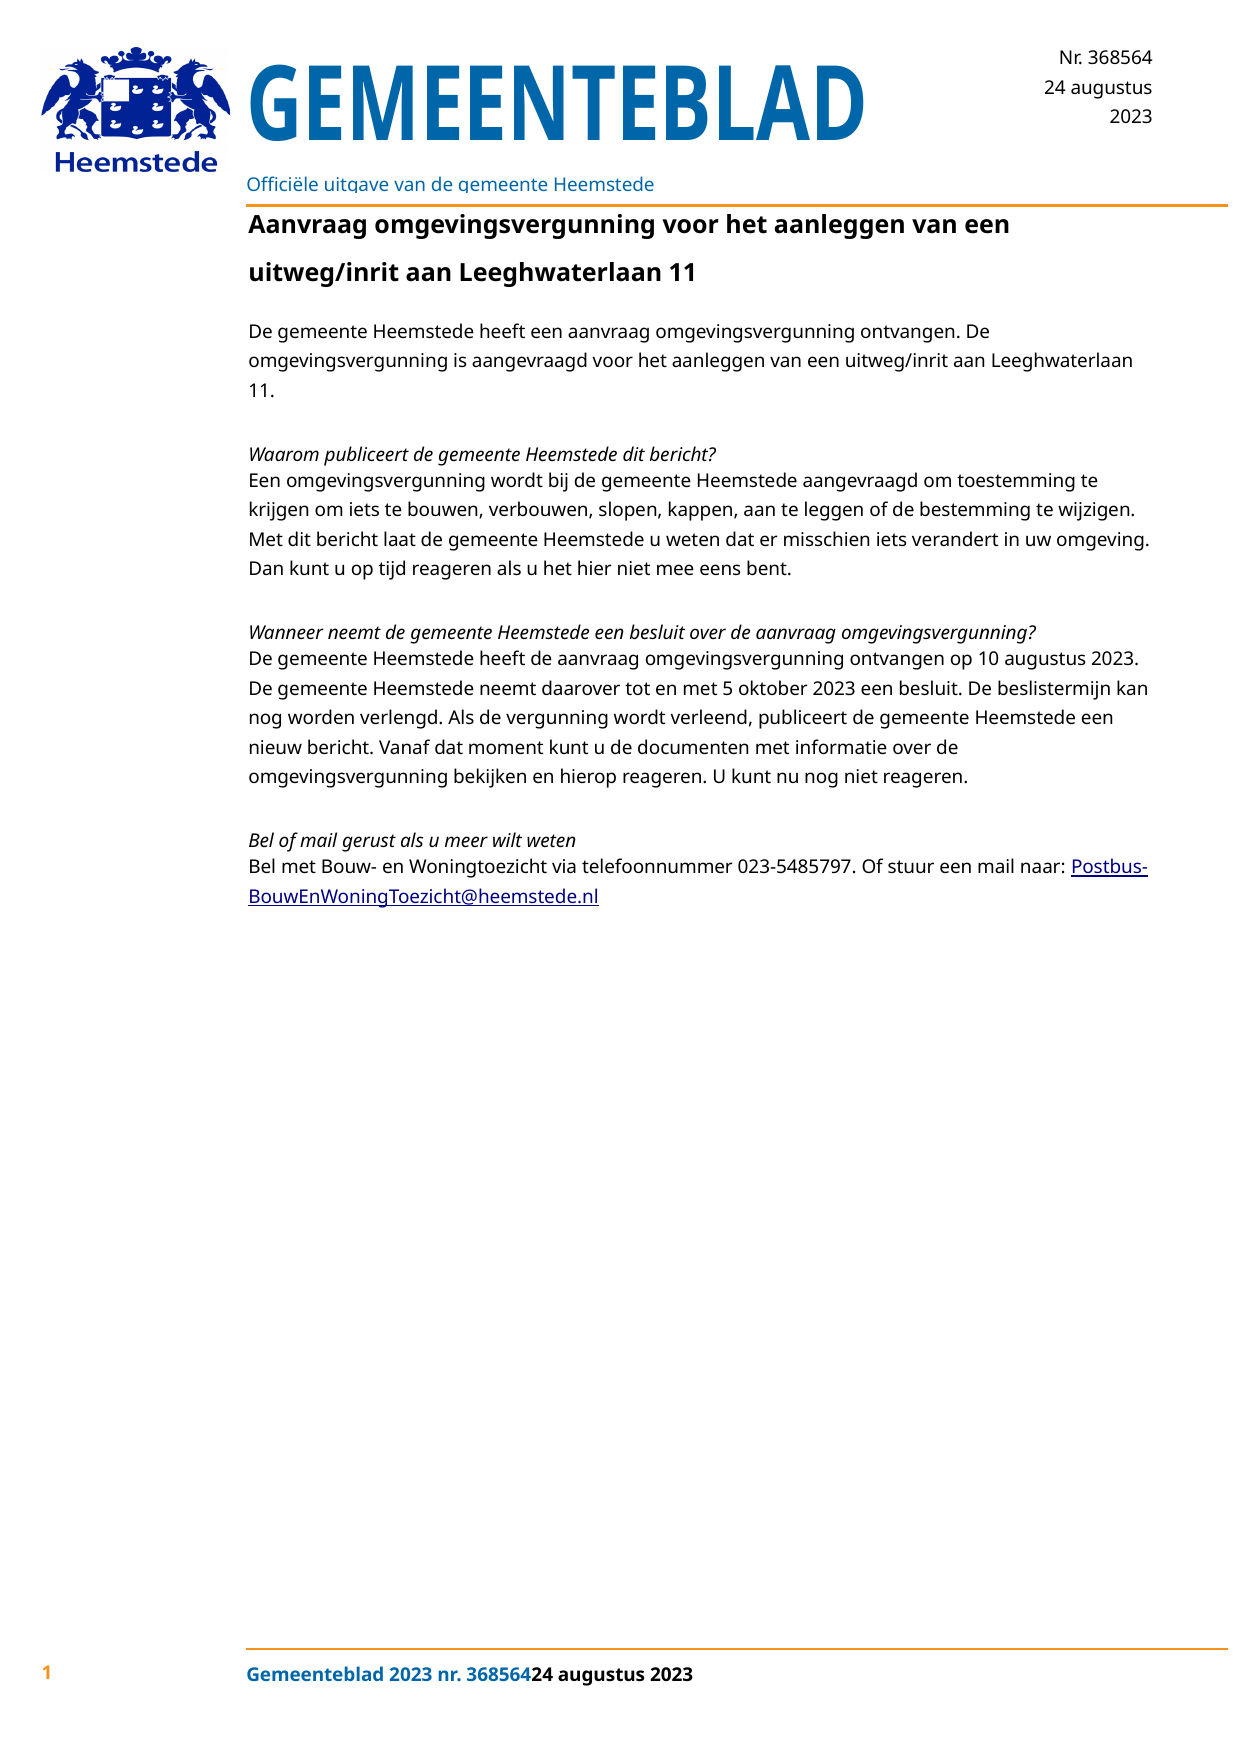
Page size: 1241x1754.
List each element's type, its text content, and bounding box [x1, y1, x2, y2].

text De gemeente Heemstede heeft de aanvraag omgevingsvergunning ontvangen op 10 augustus 2023. De gemeente Heemstede neemt daarover tot en met 5 oktober 2023 een besluit. De beslistermijn kan nog worden verlengd. Als de vergunning wordt verleend, publiceert de gemeente Heemstede een nieuw bericht. Vanaf dat moment kunt u de documenten met informatie over de omgevingsvergunning bekijken en hierop reageren. U kunt nu nog niet reageren. [248, 645, 1152, 789]
text Wanneer neemt de gemeente Heemstede een besluit over de aanvraag omgevingsvergunning? [248, 619, 1152, 645]
text Waarom publiceert de gemeente Heemstede dit bericht? [248, 441, 1152, 467]
text Een omgevingsvergunning wordt bij de gemeente Heemstede aangevraagd om toestemming te krijgen om iets te bouwen, verbouwen, slopen, kappen, aan te leggen of de bestemming te wijzigen. Met dit bericht laat de gemeente Heemstede u weten dat er misschien iets verandert in uw omgeving. Dan kunt u op tijd reageren als u het hier niet mee eens bent. [248, 467, 1152, 581]
text De gemeente Heemstede heeft een aanvraag omgevingsvergunning ontvangen. De omgevingsvergunning is aangevraagd voor het aanleggen van een uitweg/inrit aan Leeghwaterlaan 11. [248, 318, 1152, 403]
text Aanvraag omgevingsvergunning voor het aanleggen van een uitweg/inrit aan Leeghwaterlaan 11 [248, 207, 1152, 288]
text Bel met Bouw- en Woningtoezicht via telefoonnummer 023-5485797. Of stuur een mail naar: Postbus-BouwEnWoningToezicht@heemstede.nl [248, 853, 1152, 908]
picture [41, 47, 231, 172]
text Bel of mail gerust als u meer wilt weten [248, 827, 1152, 853]
